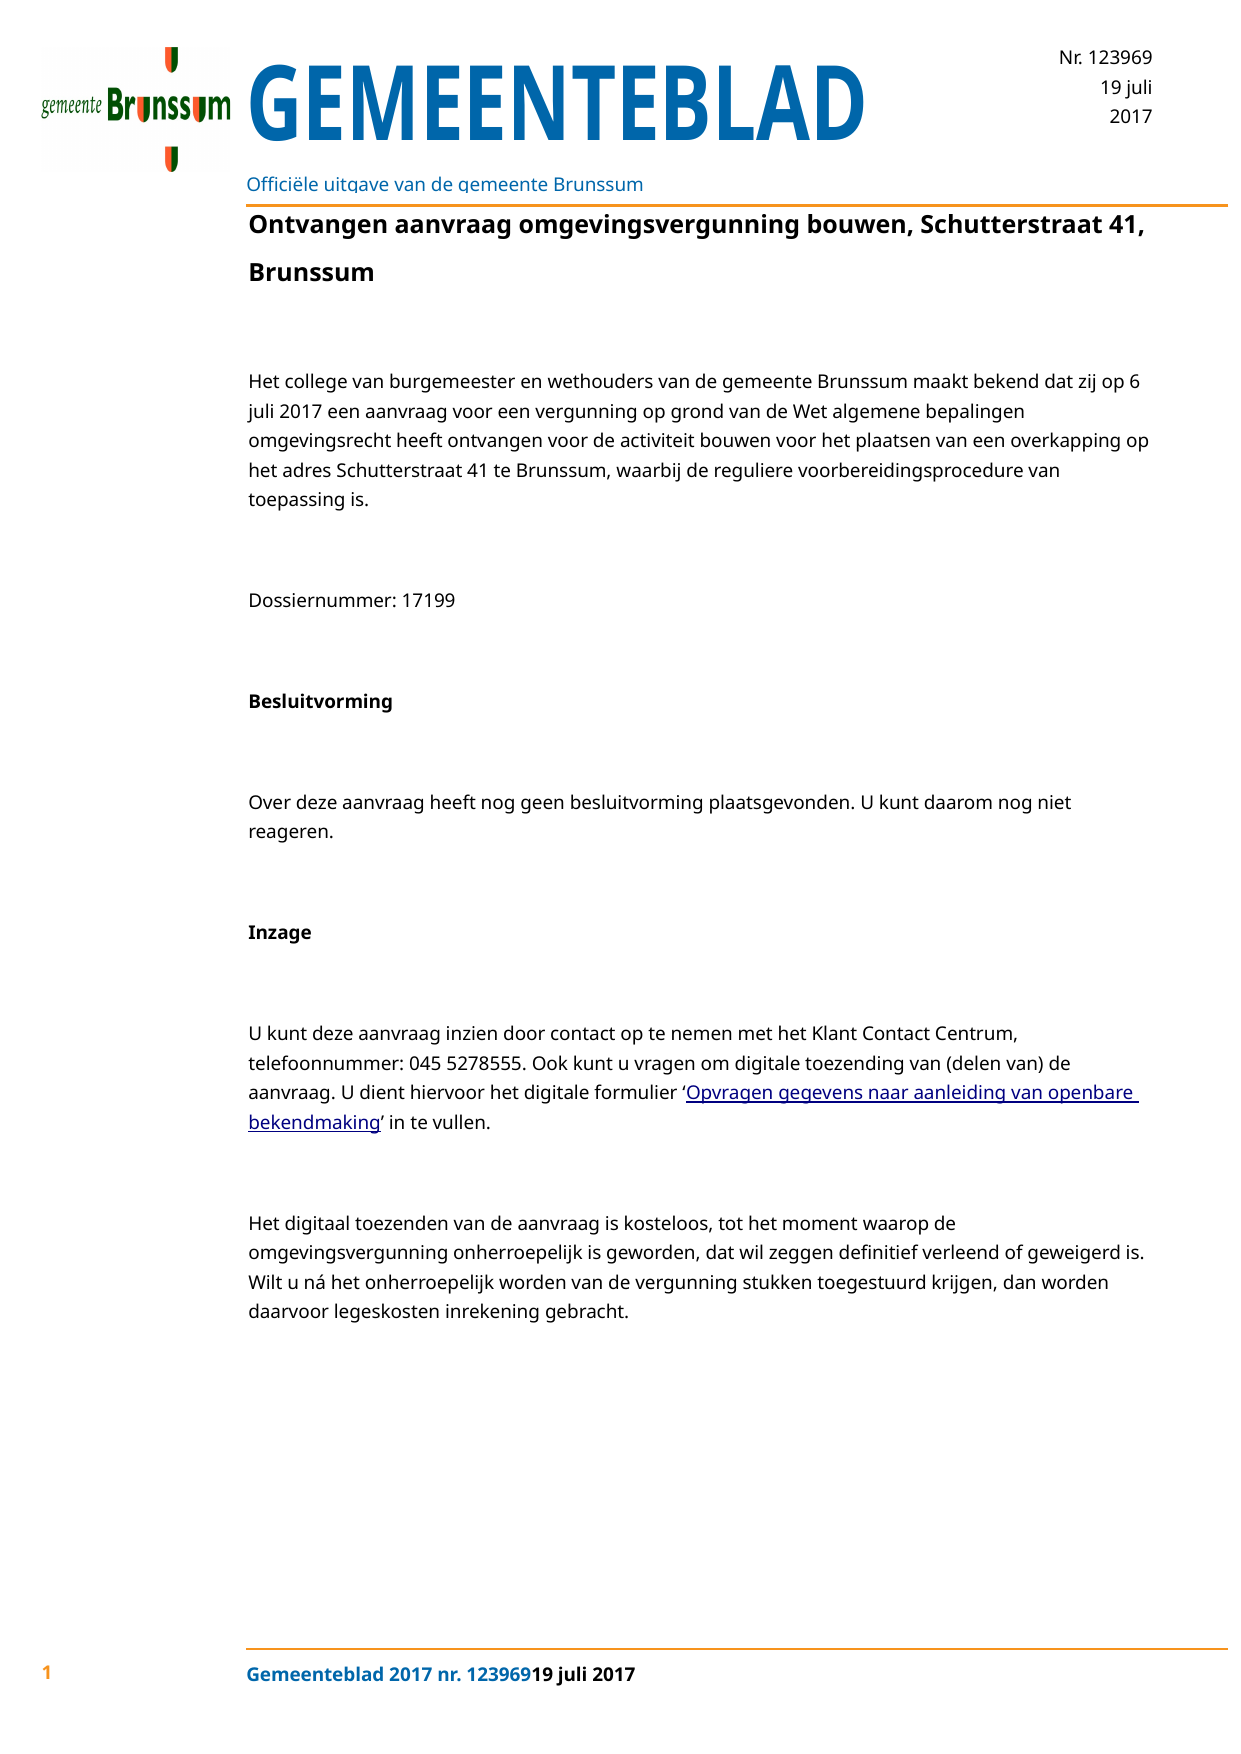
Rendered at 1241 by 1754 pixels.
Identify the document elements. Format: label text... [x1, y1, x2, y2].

text U kunt deze aanvraag inzien door contact op te nemen met het Klant Contact Centrum, telefoonnummer: 045 5278555. Ook kunt u vragen om digitale toezending van (delen van) de aanvraag. U dient hiervoor het digitale formulier ‘Opvragen gegevens naar aanleiding van openbare bekendmaking’ in te vullen. [248, 1020, 1152, 1135]
text Over deze aanvraag heeft nog geen besluitvorming plaatsgevonden. U kunt daarom nog niet reageren. [248, 789, 1152, 844]
picture [41, 47, 231, 172]
text Dossiernummer: 17199 [248, 587, 1152, 613]
text Ontvangen aanvraag omgevingsvergunning bouwen, Schutterstraat 41, Brunssum [248, 207, 1152, 288]
text Het digitaal toezenden van de aanvraag is kosteloos, tot het moment waarop de omgevingsvergunning onherroepelijk is geworden, dat wil zeggen definitief verleend of geweigerd is. Wilt u ná het onherroepelijk worden van de vergunning stukken toegestuurd krijgen, dan worden daarvoor legeskosten inrekening gebracht. [248, 1210, 1152, 1324]
text Besluitvorming [248, 688, 1152, 714]
text Het college van burgemeester en wethouders van de gemeente Brunssum maakt bekend dat zij op 6 juli 2017 een aanvraag voor een vergunning op grond van de Wet algemene bepalingen omgevingsrecht heeft ontvangen voor de activiteit bouwen voor het plaatsen van een overkapping op het adres Schutterstraat 41 te Brunssum, waarbij de reguliere voorbereidingsprocedure van toepassing is. [248, 368, 1152, 512]
text Inzage [248, 919, 1152, 945]
